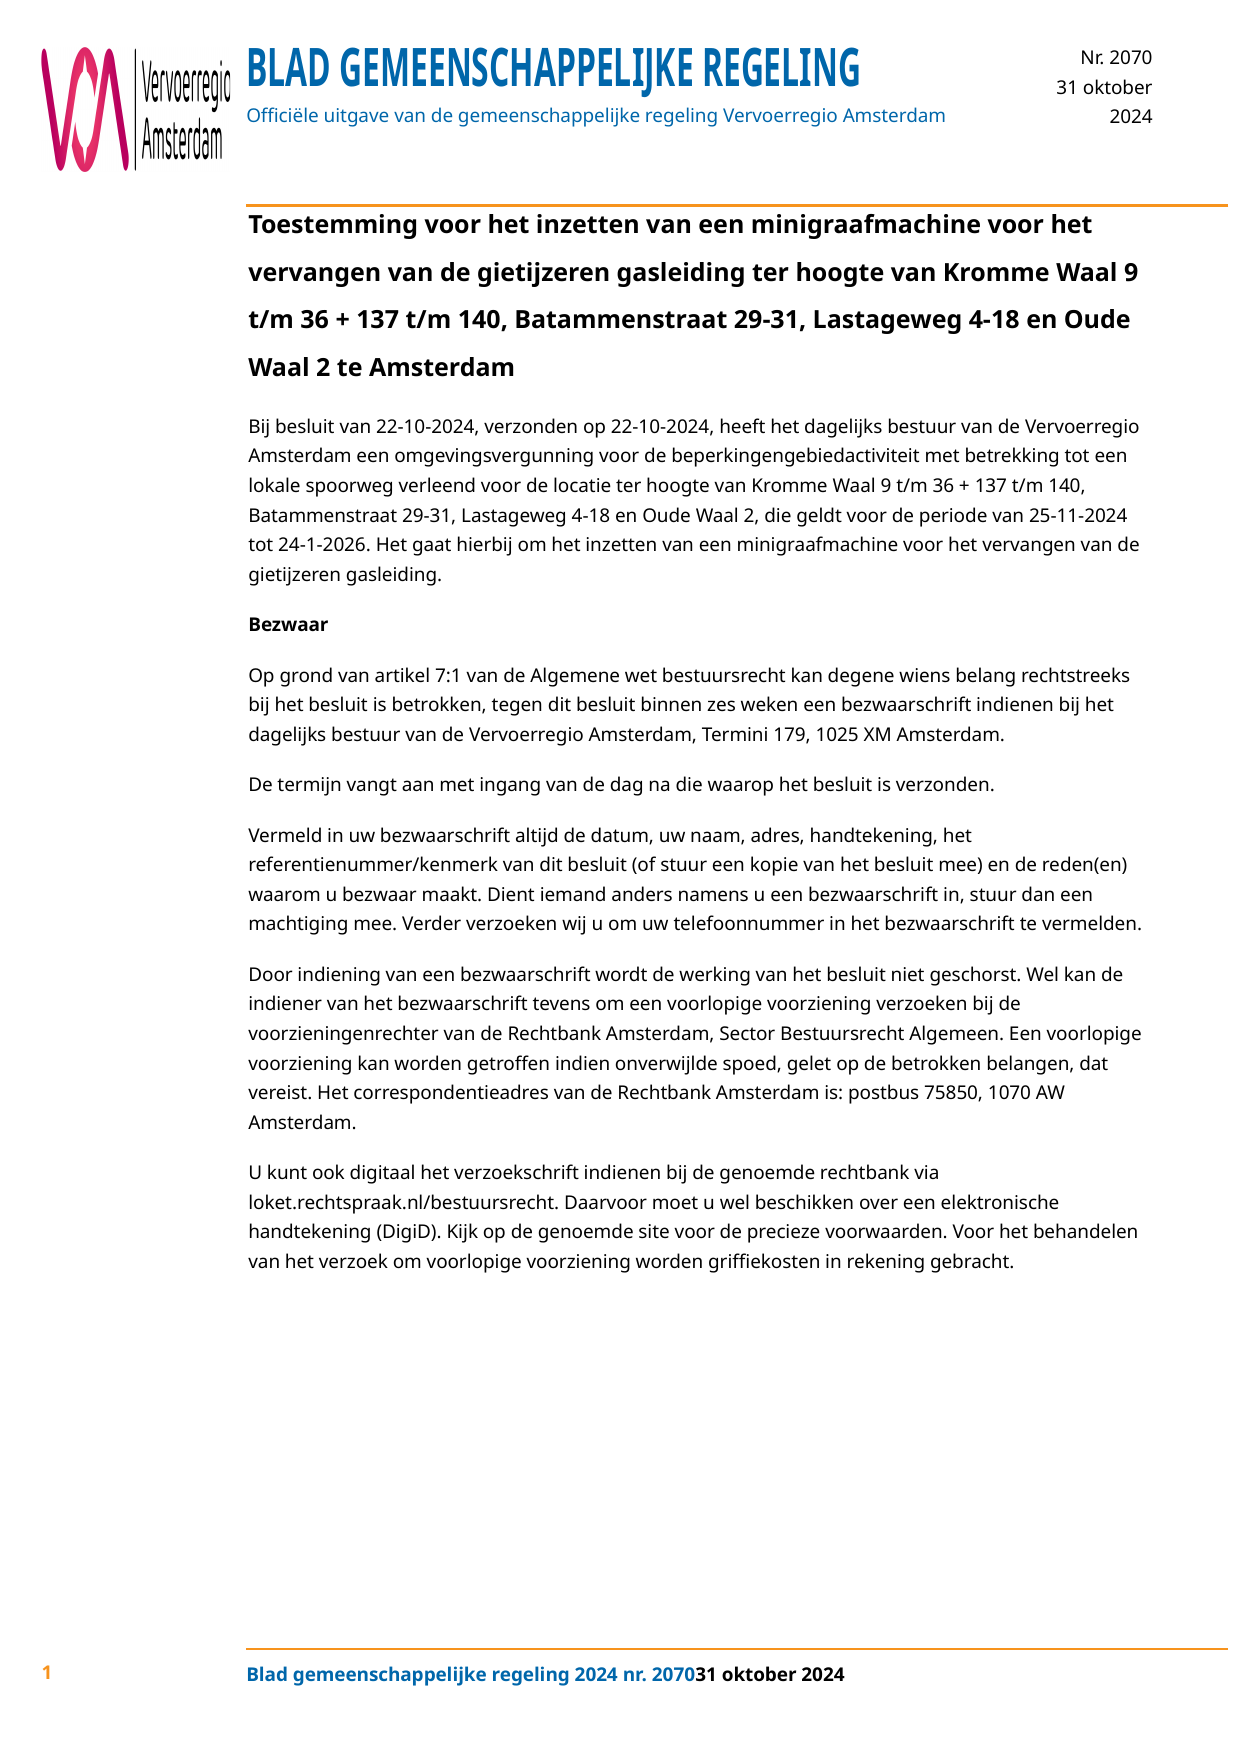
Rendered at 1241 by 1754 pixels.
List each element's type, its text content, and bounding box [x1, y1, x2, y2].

text U kunt ook digitaal het verzoekschrift indienen bij de genoemde rechtbank via loket.rechtspraak.nl/bestuursrecht. Daarvoor moet u wel beschikken over een elektronische handtekening (DigiD). Kijk op de genoemde site voor de precieze voorwaarden. Voor het behandelen van het verzoek om voorlopige voorziening worden griffiekosten in rekening gebracht. [248, 1159, 1152, 1274]
text Vermeld in uw bezwaarschrift altijd de datum, uw naam, adres, handtekening, het referentienummer/kenmerk van dit besluit (of stuur een kopie van het besluit mee) en de reden(en) waarom u bezwaar maakt. Dient iemand anders namens u een bezwaarschrift in, stuur dan een machtiging mee. Verder verzoeken wij u om uw telefoonnummer in het bezwaarschrift te vermelden. [248, 822, 1152, 936]
text Toestemming voor het inzetten van een minigraafmachine voor het vervangen van de gietijzeren gasleiding ter hoogte van Kromme Waal 9 t/m 36 + 137 t/m 140, Batammenstraat 29-31, Lastageweg 4-18 en Oude Waal 2 te Amsterdam [248, 207, 1152, 384]
picture [41, 47, 231, 172]
text Bij besluit van 22-10-2024, verzonden op 22-10-2024, heeft het dagelijks bestuur van de Vervoerregio Amsterdam een omgevingsvergunning voor de beperkingengebiedactiviteit met betrekking tot een lokale spoorweg verleend voor de locatie ter hoogte van Kromme Waal 9 t/m 36 + 137 t/m 140, Batammenstraat 29-31, Lastageweg 4-18 en Oude Waal 2, die geldt voor de periode van 25-11-2024 tot 24-1-2026. Het gaat hierbij om het inzetten van een minigraafmachine voor het vervangen van de gietijzeren gasleiding. [248, 413, 1152, 587]
text Door indiening van een bezwaarschrift wordt de werking van het besluit niet geschorst. Wel kan de indiener van het bezwaarschrift tevens om een voorlopige voorziening verzoeken bij de voorzieningenrechter van de Rechtbank Amsterdam, Sector Bestuursrecht Algemeen. Een voorlopige voorziening kan worden getroffen indien onverwijlde spoed, gelet op de betrokken belangen, dat vereist. Het correspondentieadres van de Rechtbank Amsterdam is: postbus 75850, 1070 AW Amsterdam. [248, 961, 1152, 1135]
text Op grond van artikel 7:1 van de Algemene wet bestuursrecht kan degene wiens belang rechtstreeks bij het besluit is betrokken, tegen dit besluit binnen zes weken een bezwaarschrift indienen bij het dagelijks bestuur van de Vervoerregio Amsterdam, Termini 179, 1025 XM Amsterdam. [248, 662, 1152, 747]
text Bezwaar [248, 611, 1152, 637]
text De termijn vangt aan met ingang van de dag na die waarop het besluit is verzonden. [248, 771, 1152, 797]
